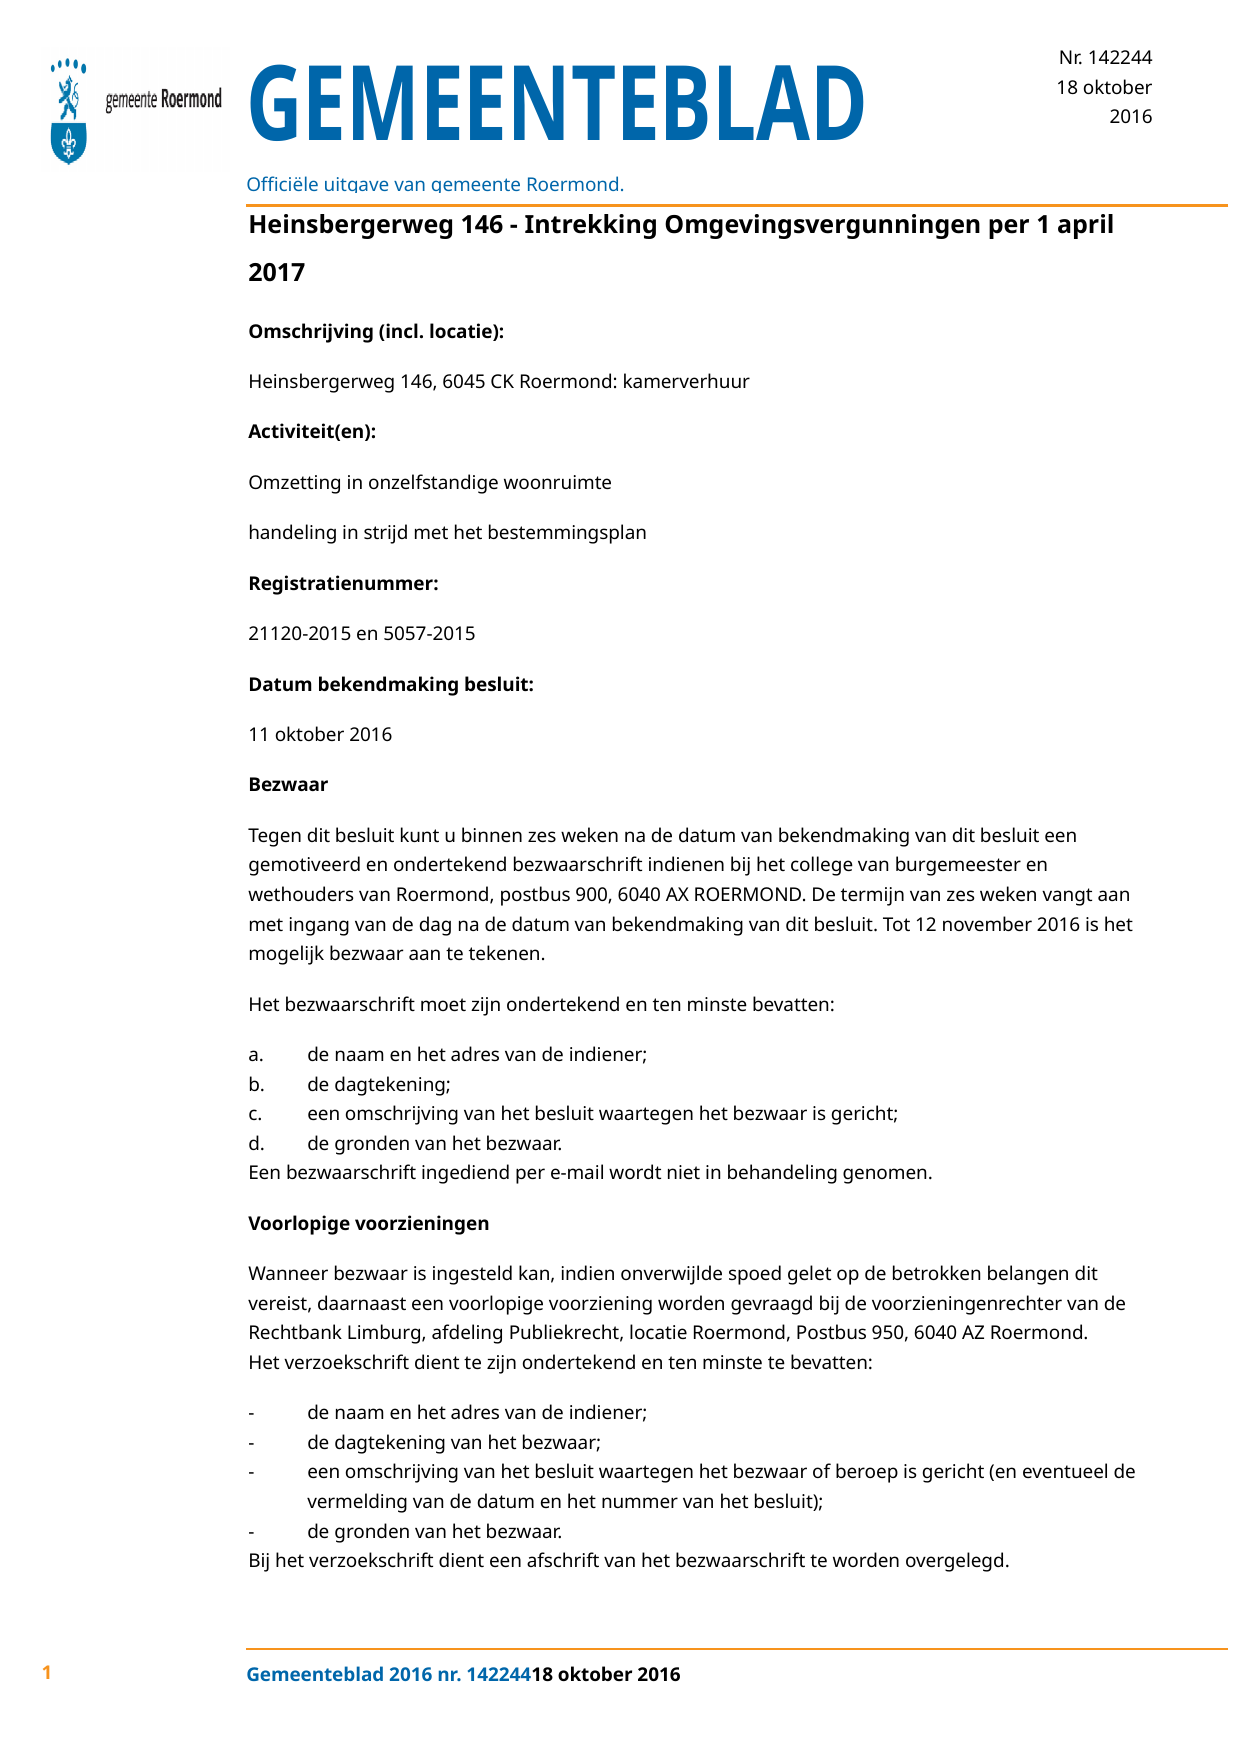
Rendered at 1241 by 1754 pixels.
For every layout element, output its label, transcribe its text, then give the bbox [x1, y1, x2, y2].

text Datum bekendmaking besluit: [248, 671, 1152, 697]
text 21120-2015 en 5057-2015 [248, 620, 1152, 646]
text Omzetting in onzelfstandige woonruimte [248, 469, 1152, 495]
picture [41, 47, 231, 172]
list de naam en het adres van de indiener; [248, 1041, 1152, 1067]
text Voorlopige voorzieningen [248, 1210, 1152, 1236]
text handeling in strijd met het bestemmingsplan [248, 519, 1152, 545]
text Bezwaar [248, 772, 1152, 797]
list de dagtekening; [248, 1071, 1152, 1097]
list de gronden van het bezwaar. [248, 1130, 1152, 1156]
text Omschrijving (incl. locatie): [248, 318, 1152, 344]
text Heinsbergerweg 146, 6045 CK Roermond: kamerverhuur [248, 368, 1152, 394]
text Wanneer bezwaar is ingesteld kan, indien onverwijlde spoed gelet op de betrokken belangen dit vereist, daarnaast een voorlopige voorziening worden gevraagd bij de voorzieningenrechter van de Rechtbank Limburg, afdeling Publiekrecht, locatie Roermond, Postbus 950, 6040 AZ Roermond. Het verzoekschrift dient te zijn ondertekend en ten minste te bevatten: [248, 1260, 1152, 1375]
text Tegen dit besluit kunt u binnen zes weken na de datum van bekendmaking van dit besluit een gemotiveerd en ondertekend bezwaarschrift indienen bij het college van burgemeester en wethouders van Roermond, postbus 900, 6040 AX ROERMOND. De termijn van zes weken vangt aan met ingang van de dag na de datum van bekendmaking van dit besluit. Tot 12 november 2016 is het mogelijk bezwaar aan te tekenen. [248, 822, 1152, 966]
list de dagtekening van het bezwaar; [248, 1429, 1152, 1455]
text Het bezwaarschrift moet zijn ondertekend en ten minste bevatten: [248, 991, 1152, 1017]
list de naam en het adres van de indiener; [248, 1399, 1152, 1425]
text Heinsbergerweg 146 - Intrekking Omgevingsvergunningen per 1 april 2017 [248, 207, 1152, 288]
text Registratienummer: [248, 570, 1152, 596]
text Een bezwaarschrift ingediend per e-mail wordt niet in behandeling genomen. [248, 1159, 1152, 1185]
text 11 oktober 2016 [248, 721, 1152, 747]
text Bij het verzoekschrift dient een afschrift van het bezwaarschrift te worden overgelegd. [248, 1547, 1152, 1573]
list een omschrijving van het besluit waartegen het bezwaar is gericht; [248, 1100, 1152, 1126]
list de gronden van het bezwaar. [248, 1518, 1152, 1544]
list een omschrijving van het besluit waartegen het bezwaar of beroep is gericht (en eventueel de vermelding van de datum en het nummer van het besluit); [248, 1459, 1152, 1514]
text Activiteit(en): [248, 419, 1152, 444]
